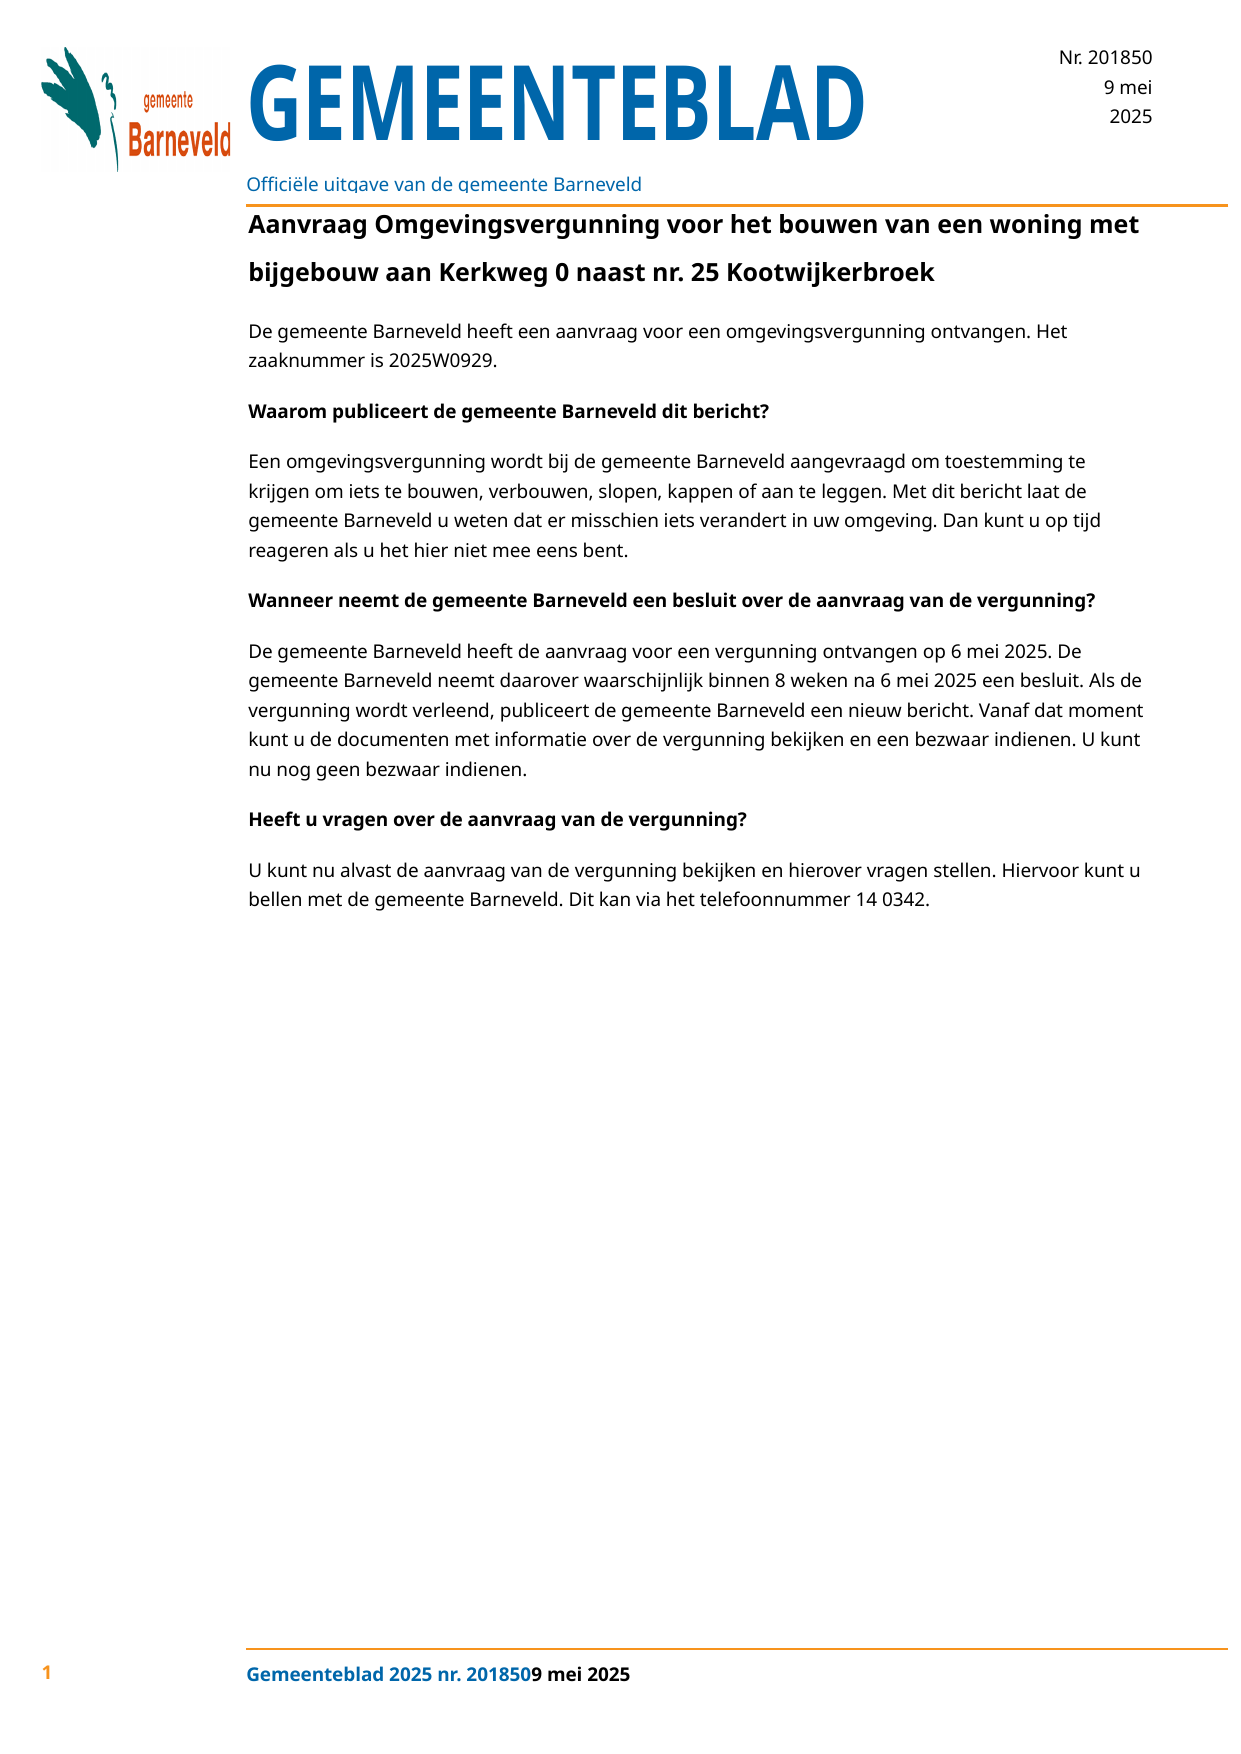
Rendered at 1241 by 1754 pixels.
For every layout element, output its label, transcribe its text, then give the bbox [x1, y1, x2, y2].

text Heeft u vragen over de aanvraag van de vergunning? [248, 807, 1152, 832]
text De gemeente Barneveld heeft de aanvraag voor een vergunning ontvangen op 6 mei 2025. De gemeente Barneveld neemt daarover waarschijnlijk binnen 8 weken na 6 mei 2025 een besluit. Als de vergunning wordt verleend, publiceert de gemeente Barneveld een nieuw bericht. Vanaf dat moment kunt u de documenten met informatie over de vergunning bekijken en een bezwaar indienen. U kunt nu nog geen bezwaar indienen. [248, 638, 1152, 782]
text De gemeente Barneveld heeft een aanvraag voor een omgevingsvergunning ontvangen. Het zaaknummer is 2025W0929. [248, 318, 1152, 373]
text Een omgevingsvergunning wordt bij de gemeente Barneveld aangevraagd om toestemming te krijgen om iets te bouwen, verbouwen, slopen, kappen of aan te leggen. Met dit bericht laat de gemeente Barneveld u weten dat er misschien iets verandert in uw omgeving. Dan kunt u op tijd reageren als u het hier niet mee eens bent. [248, 448, 1152, 563]
text Wanneer neemt de gemeente Barneveld een besluit over de aanvraag van de vergunning? [248, 587, 1152, 613]
text Aanvraag Omgevingsvergunning voor het bouwen van een woning met bijgebouw aan Kerkweg 0 naast nr. 25 Kootwijkerbroek [248, 207, 1152, 288]
picture [41, 47, 231, 172]
text Waarom publiceert de gemeente Barneveld dit bericht? [248, 398, 1152, 424]
text U kunt nu alvast de aanvraag van de vergunning bekijken en hierover vragen stellen. Hiervoor kunt u bellen met de gemeente Barneveld. Dit kan via het telefoonnummer 14 0342. [248, 857, 1152, 912]
